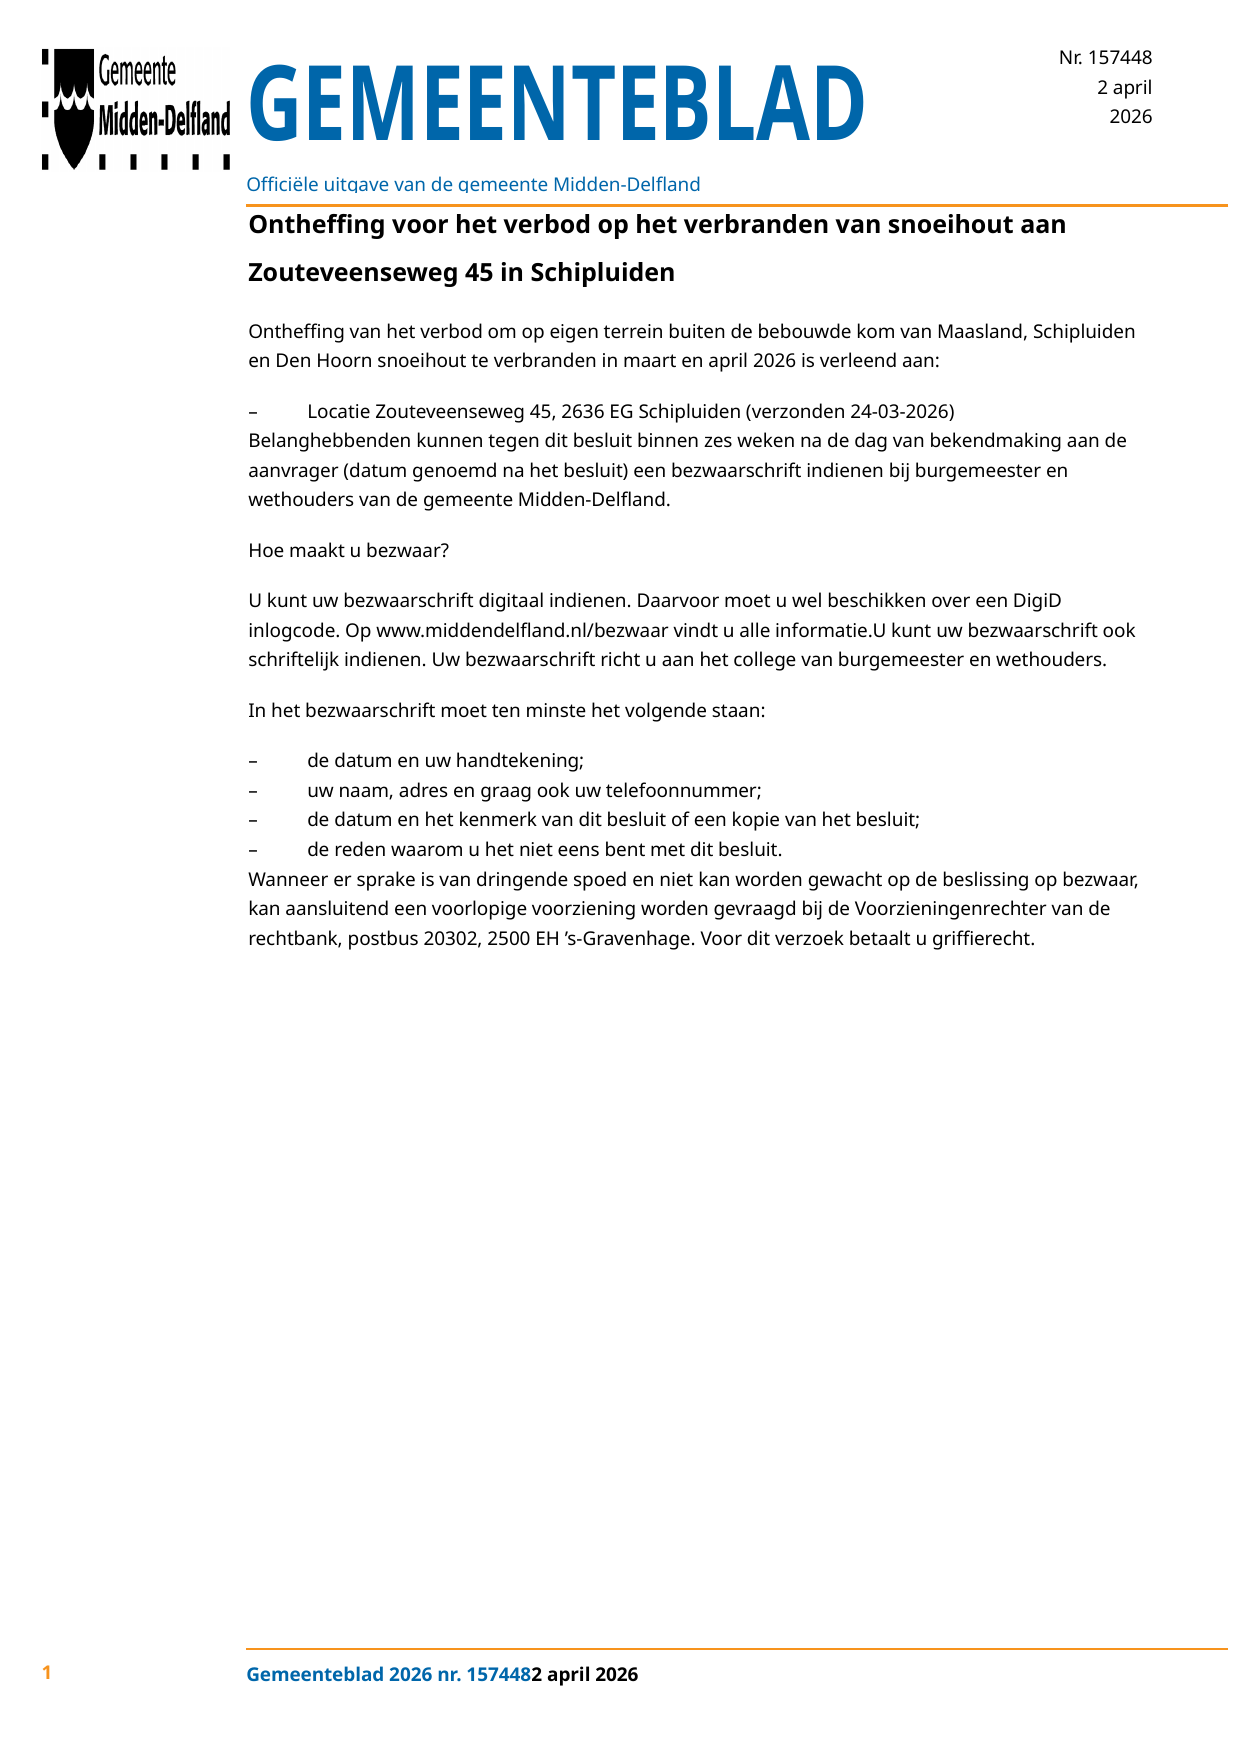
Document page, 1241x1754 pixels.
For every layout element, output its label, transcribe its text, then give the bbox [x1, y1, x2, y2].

text Belanghebbenden kunnen tegen dit besluit binnen zes weken na de dag van bekendmaking aan de aanvrager (datum genoemd na het besluit) een bezwaarschrift indienen bij burgemeester en wethouders van de gemeente Midden-Delfland. [248, 427, 1152, 512]
list de reden waarom u het niet eens bent met dit besluit. [248, 836, 1152, 862]
text ​Wanneer er sprake is van dringende spoed en niet kan worden gewacht op de beslissing op bezwaar, kan aansluitend een voorlopige voorziening worden gevraagd bij de Voorzieningenrechter van de rechtbank, postbus 20302, 2500 EH ’s-Gravenhage. Voor dit verzoek betaalt u griffierecht. [248, 866, 1152, 951]
picture [41, 47, 231, 172]
list de datum en uw handtekening; [248, 747, 1152, 773]
text Ontheffing voor het verbod op het verbranden van snoeihout aan Zouteveenseweg 45 in Schipluiden [248, 207, 1152, 288]
list uw naam, adres en graag ook uw telefoonnummer; [248, 777, 1152, 803]
text Hoe maakt u bezwaar? [248, 537, 1152, 563]
list de datum en het kenmerk van dit besluit of een kopie van het besluit; [248, 807, 1152, 832]
list Locatie Zouteveenseweg 45, 2636 EG Schipluiden (verzonden 24-03-2026) [248, 398, 1152, 424]
text Ontheffing van het verbod om op eigen terrein buiten de bebouwde kom van Maasland, Schipluiden en Den Hoorn snoeihout te verbranden in maart en april 2026 is verleend aan: [248, 318, 1152, 373]
text In het bezwaarschrift moet ten minste het volgende staan: [248, 697, 1152, 723]
text U kunt uw bezwaarschrift digitaal indienen. Daarvoor moet u wel beschikken over een DigiD inlogcode. Op www.middendelfland.nl/bezwaar vindt u alle informatie.U kunt uw bezwaarschrift ook schriftelijk indienen. Uw bezwaarschrift richt u aan het college van burgemeester en wethouders. [248, 587, 1152, 672]
